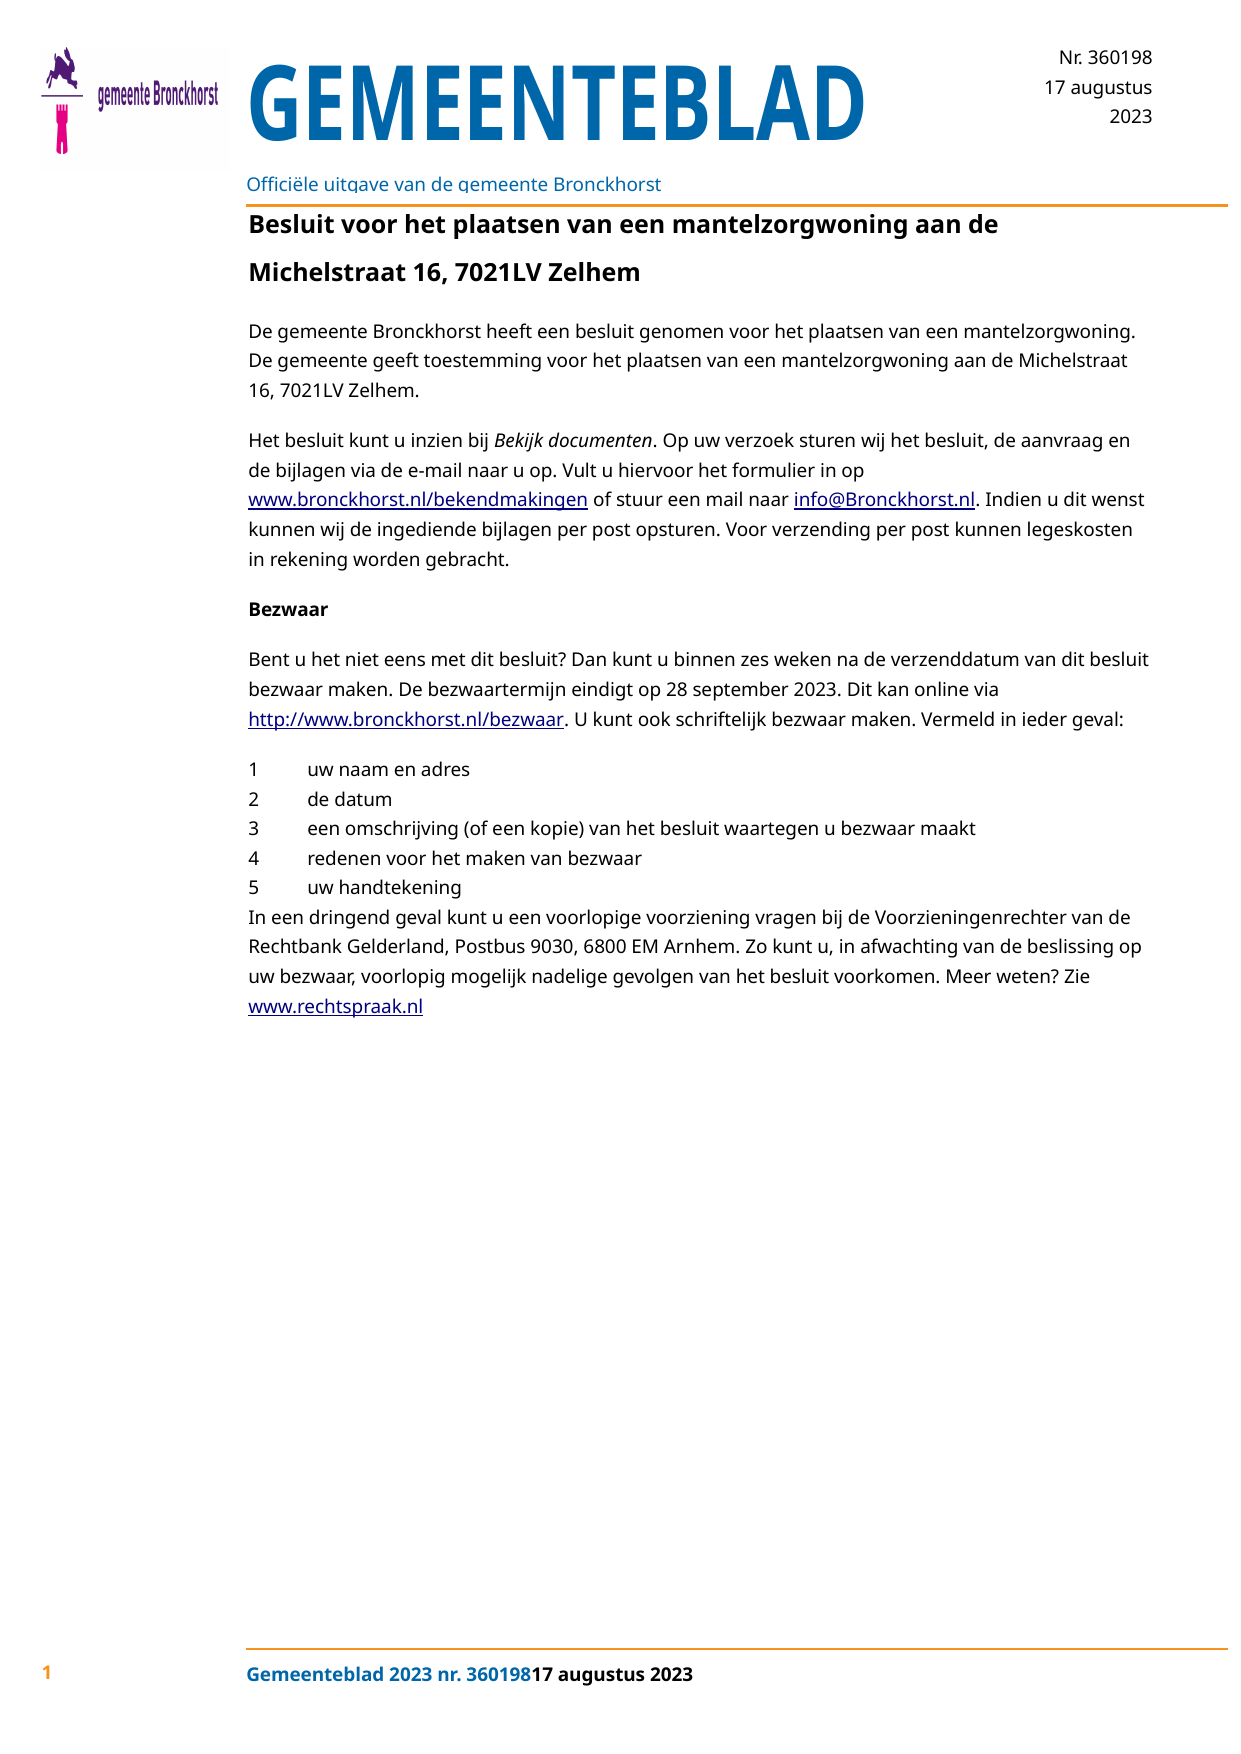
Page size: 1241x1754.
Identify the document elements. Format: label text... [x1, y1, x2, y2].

list een omschrijving (of een kopie) van het besluit waartegen u bezwaar maakt [248, 815, 1152, 841]
picture [41, 47, 231, 172]
list uw naam en adres [248, 756, 1152, 782]
text Besluit voor het plaatsen van een mantelzorgwoning aan de Michelstraat 16, 7021LV Zelhem [248, 207, 1152, 288]
list de datum [248, 786, 1152, 812]
list redenen voor het maken van bezwaar [248, 845, 1152, 871]
text Het besluit kunt u inzien bij Bekijk documenten. Op uw verzoek sturen wij het besluit, de aanvraag en de bijlagen via de e-mail naar u op. Vult u hiervoor het formulier in op www.bronckhorst.nl/bekendmakingen of stuur een mail naar info@Bronckhorst.nl. Indien u dit wenst kunnen wij de ingediende bijlagen per post opsturen. Voor verzending per post kunnen legeskosten in rekening worden gebracht. [248, 427, 1152, 572]
text Bezwaar [248, 596, 1152, 622]
text In een dringend geval kunt u een voorlopige voorziening vragen bij de Voorzieningenrechter van de Rechtbank Gelderland, Postbus 9030, 6800 EM Arnhem. Zo kunt u, in afwachting van de beslissing op uw bezwaar, voorlopig mogelijk nadelige gevolgen van het besluit voorkomen. Meer weten? Zie www.rechtspraak.nl [248, 904, 1152, 1019]
text De gemeente Bronckhorst heeft een besluit genomen voor het plaatsen van een mantelzorgwoning. De gemeente geeft toestemming voor het plaatsen van een mantelzorgwoning aan de Michelstraat 16, 7021LV Zelhem. [248, 318, 1152, 403]
list uw handtekening [248, 874, 1152, 900]
text Bent u het niet eens met dit besluit? Dan kunt u binnen zes weken na de verzenddatum van dit besluit bezwaar maken. De bezwaartermijn eindigt op 28 september 2023. Dit kan online via http://www.bronckhorst.nl/bezwaar. U kunt ook schriftelijk bezwaar maken. Vermeld in ieder geval: [248, 647, 1152, 732]
